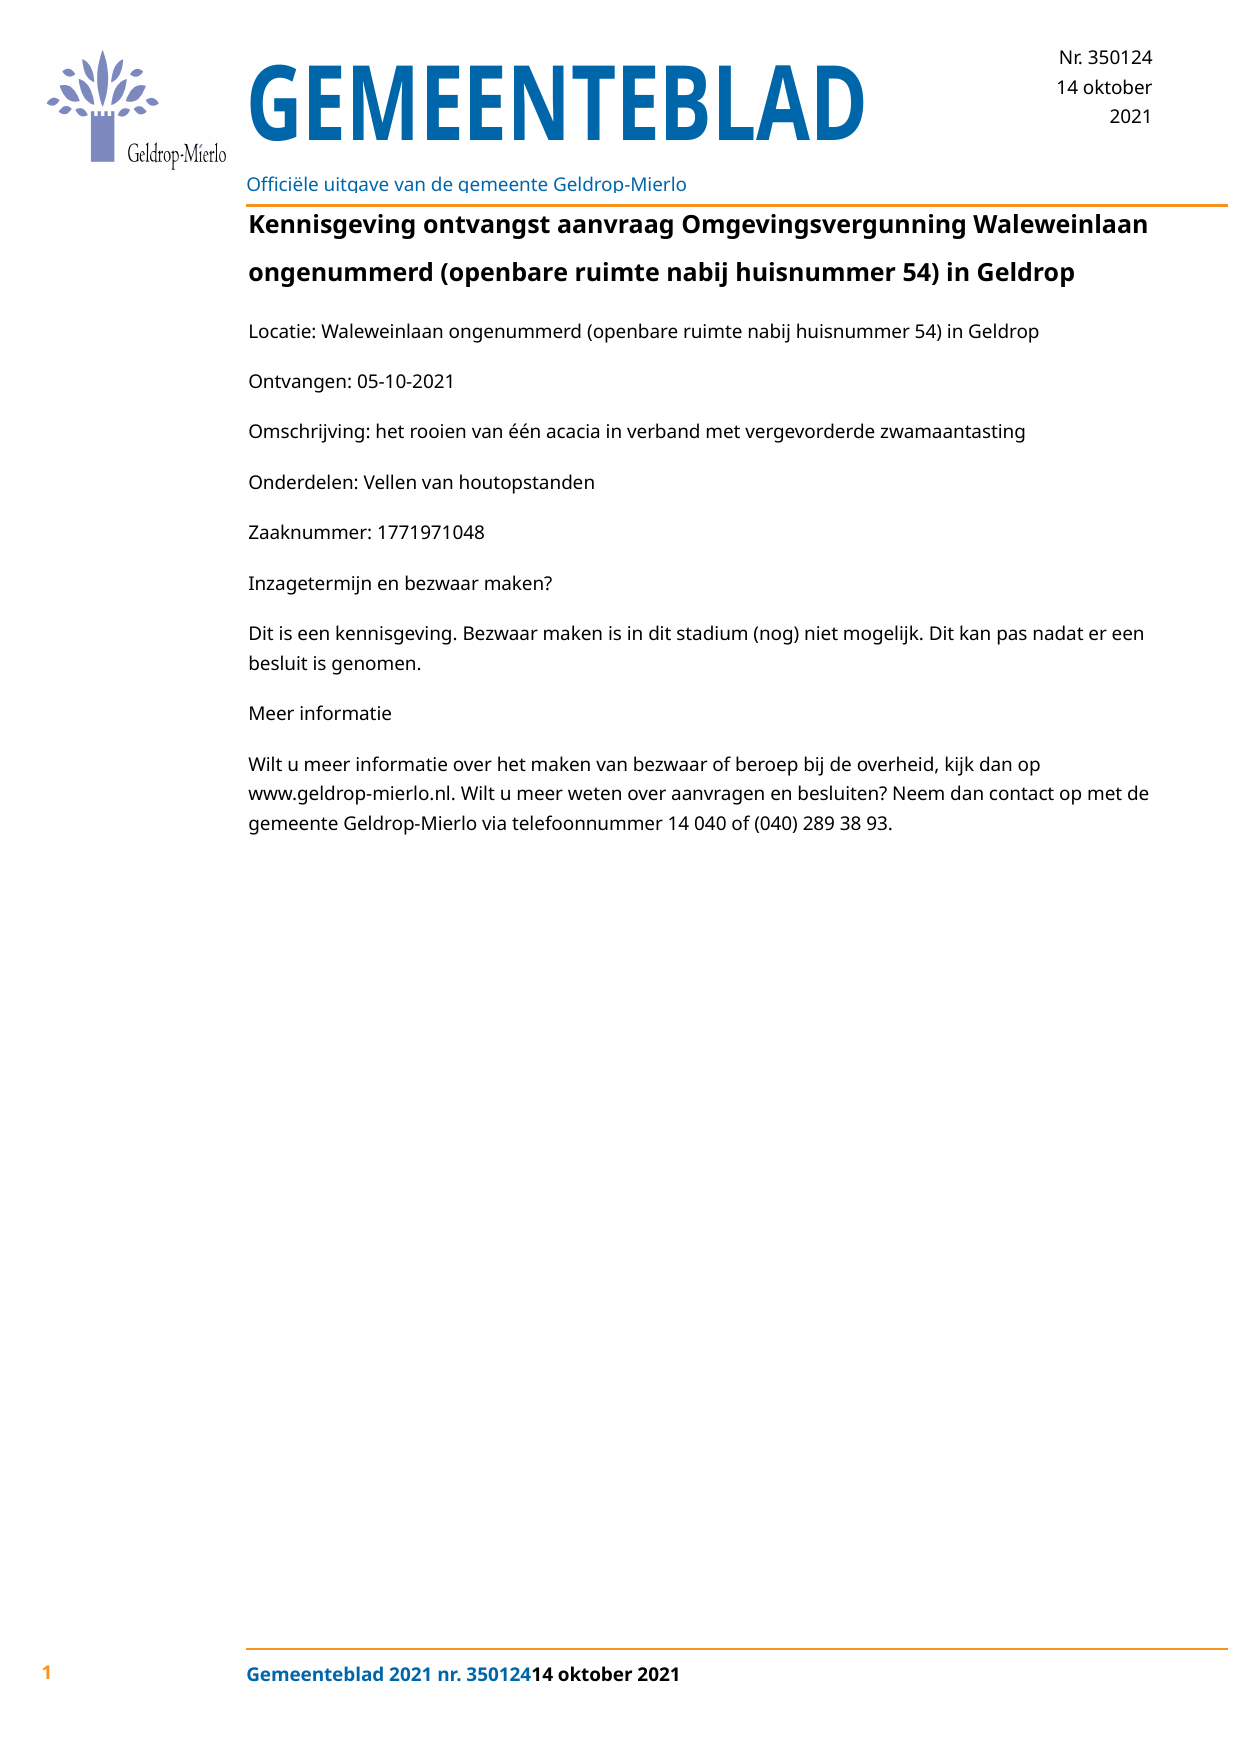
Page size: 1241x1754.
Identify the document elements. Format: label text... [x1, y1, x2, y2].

text Dit is een kennisgeving. Bezwaar maken is in dit stadium (nog) niet mogelijk. Dit kan pas nadat er een besluit is genomen. [248, 620, 1152, 676]
text Omschrijving: het rooien van één acacia in verband met vergevorderde zwamaantasting [248, 419, 1152, 444]
text Meer informatie [248, 700, 1152, 726]
text Wilt u meer informatie over het maken van bezwaar of beroep bij de overheid, kijk dan op www.geldrop-mierlo.nl. Wilt u meer weten over aanvragen en besluiten? Neem dan contact op met de gemeente Geldrop-Mierlo via telefoonnummer 14 040 of (040) 289 38 93. [248, 751, 1152, 836]
text Ontvangen: 05-10-2021 [248, 368, 1152, 394]
text Zaaknummer: 1771971048 [248, 519, 1152, 545]
text Onderdelen: Vellen van houtopstanden [248, 469, 1152, 495]
text Kennisgeving ontvangst aanvraag Omgevingsvergunning Waleweinlaan ongenummerd (openbare ruimte nabij huisnummer 54) in Geldrop [248, 207, 1152, 288]
text Inzagetermijn en bezwaar maken? [248, 570, 1152, 596]
picture [41, 47, 231, 172]
text Locatie: Waleweinlaan ongenummerd (openbare ruimte nabij huisnummer 54) in Geldrop [248, 318, 1152, 344]
